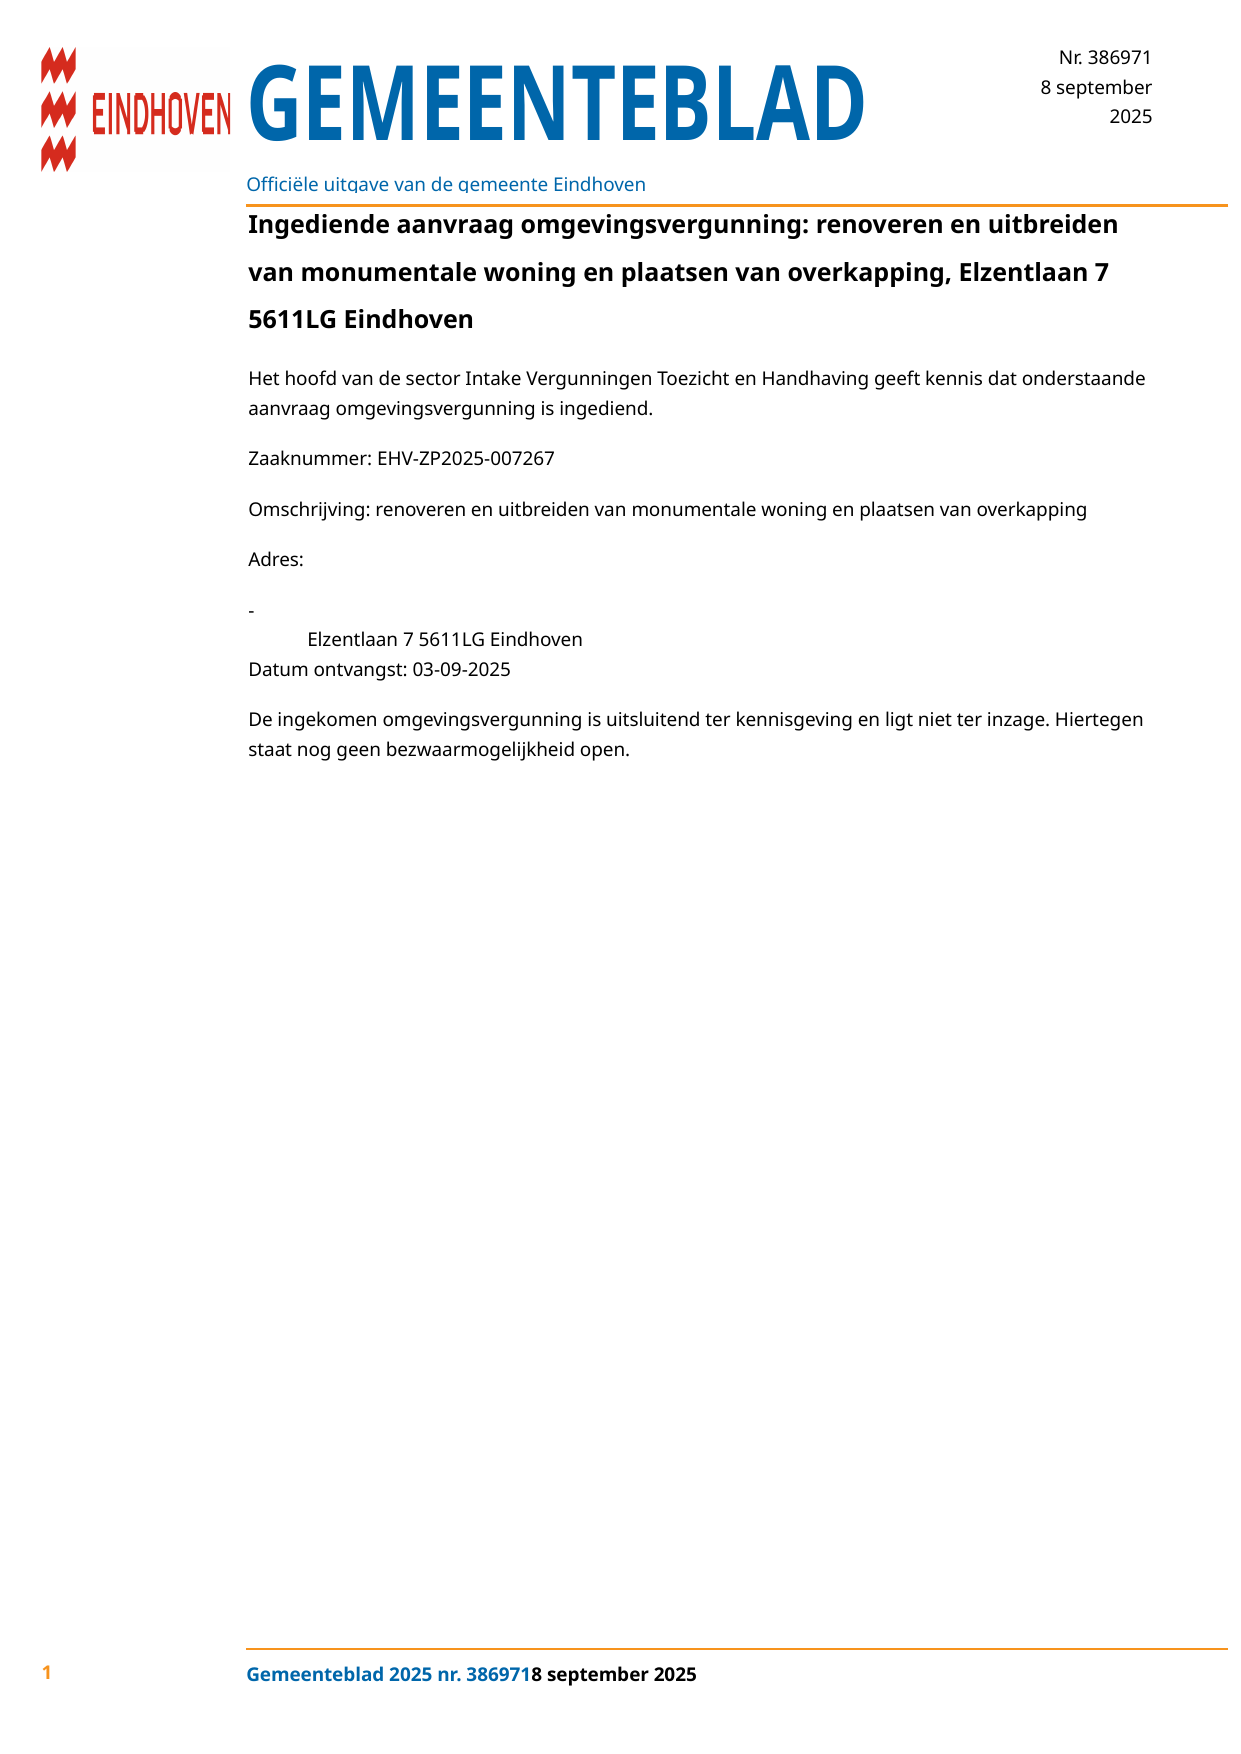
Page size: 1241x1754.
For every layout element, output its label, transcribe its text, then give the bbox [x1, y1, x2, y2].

text Datum ontvangst: 03-09-2025 [248, 656, 1152, 682]
text Adres: [248, 546, 1152, 572]
list Elzentlaan 7 5611LG Eindhoven [248, 626, 1152, 652]
text Het hoofd van de sector Intake Vergunningen Toezicht en Handhaving geeft kennis dat onderstaande aanvraag omgevingsvergunning is ingediend. [248, 366, 1152, 421]
picture [41, 47, 231, 172]
text Omschrijving: renoveren en uitbreiden van monumentale woning en plaatsen van overkapping [248, 496, 1152, 522]
text Ingediende aanvraag omgevingsvergunning: renoveren en uitbreiden van monumentale woning en plaatsen van overkapping, Elzentlaan 7 5611LG Eindhoven [248, 207, 1152, 336]
text De ingekomen omgevingsvergunning is uitsluitend ter kennisgeving en ligt niet ter inzage. Hiertegen staat nog geen bezwaarmogelijkheid open. [248, 706, 1152, 762]
text Zaaknummer: EHV-ZP2025-007267 [248, 446, 1152, 471]
